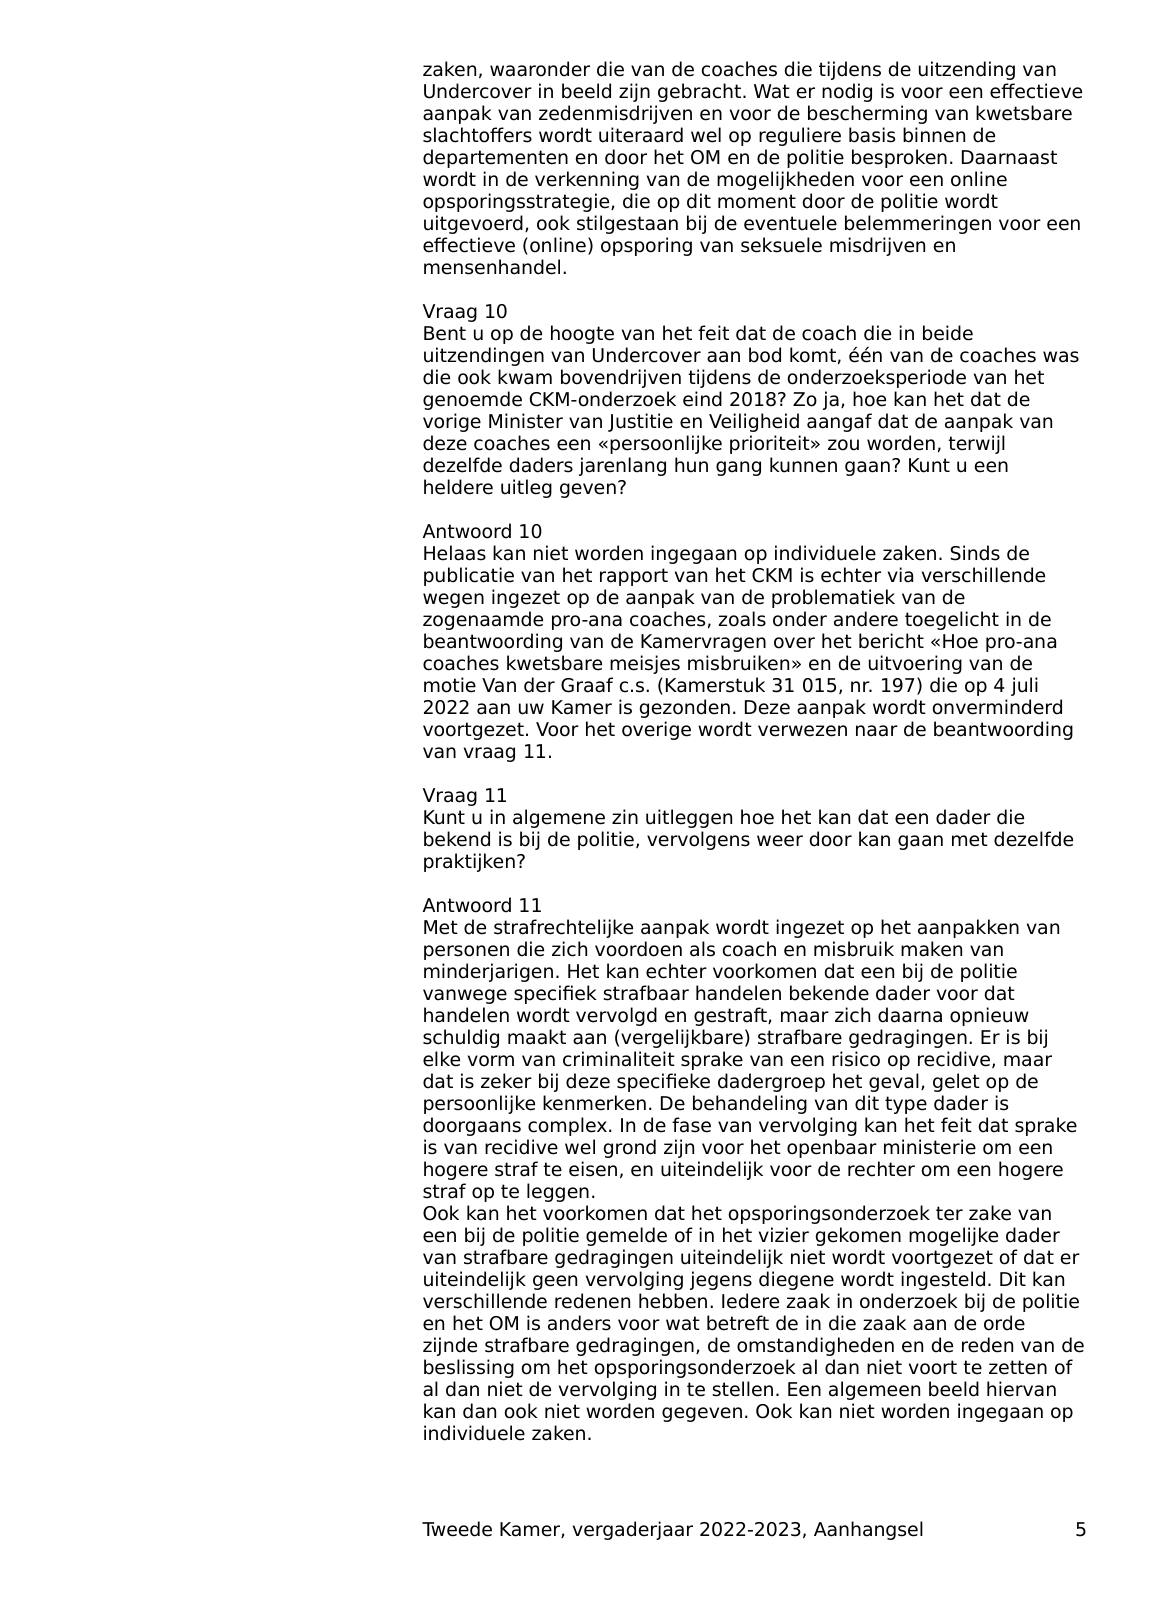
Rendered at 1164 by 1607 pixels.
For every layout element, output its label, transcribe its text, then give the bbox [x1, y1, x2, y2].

text Bent u op de hoogte van het feit dat de coach die in beide uitzendingen van Undercover aan bod komt, één van de coaches was die ook kwam bovendrijven tijdens de onderzoeksperiode van het genoemde CKM-onderzoek eind 2018? Zo ja, hoe kan het dat de vorige Minister van Justitie en Veiligheid aangaf dat de aanpak van deze coaches een «persoonlijke prioriteit» zou worden, terwijl dezelfde daders jarenlang hun gang kunnen gaan? Kunt u een heldere uitleg geven? [422, 323, 1087, 499]
text Kunt u in algemene zin uitleggen hoe het kan dat een dader die bekend is bij de politie, vervolgens weer door kan gaan met dezelfde praktijken? [422, 807, 1087, 873]
text Vraag 11 [422, 785, 1087, 807]
text Antwoord 11 [422, 895, 1087, 917]
text Met de strafrechtelijke aanpak wordt ingezet op het aanpakken van personen die zich voordoen als coach en misbruik maken van minderjarigen. Het kan echter voorkomen dat een bij de politie vanwege specifiek strafbaar handelen bekende dader voor dat handelen wordt vervolgd en gestraft, maar zich daarna opnieuw schuldig maakt aan (vergelijkbare) strafbare gedragingen. Er is bij elke vorm van criminaliteit sprake van een risico op recidive, maar dat is zeker bij deze specifieke dadergroep het geval, gelet op de persoonlijke kenmerken. De behandeling van dit type dader is doorgaans complex. In de fase van vervolging kan het feit dat sprake is van recidive wel grond zijn voor het openbaar ministerie om een hogere straf te eisen, en uiteindelijk voor de rechter om een hogere straf op te leggen. [422, 917, 1087, 1203]
text Helaas kan niet worden ingegaan op individuele zaken. Sinds de publicatie van het rapport van het CKM is echter via verschillende wegen ingezet op de aanpak van de problematiek van de zogenaamde pro-ana coaches, zoals onder andere toegelicht in de beantwoording van de Kamervragen over het bericht «Hoe pro-ana coaches kwetsbare meisjes misbruiken» en de uitvoering van de motie Van der Graaf c.s. (Kamerstuk 31 015, nr. 197) die op 4 juli 2022 aan uw Kamer is gezonden. Deze aanpak wordt onverminderd voortgezet. Voor het overige wordt verwezen naar de beantwoording van vraag 11. [422, 543, 1087, 763]
text Vraag 10 [422, 301, 1087, 323]
text zaken, waaronder die van de coaches die tijdens de uitzending van Undercover in beeld zijn gebracht. Wat er nodig is voor een effectieve aanpak van zedenmisdrijven en voor de bescherming van kwetsbare slachtoffers wordt uiteraard wel op reguliere basis binnen de departementen en door het OM en de politie besproken. Daarnaast wordt in de verkenning van de mogelijkheden voor een online opsporingsstrategie, die op dit moment door de politie wordt uitgevoerd, ook stilgestaan bij de eventuele belemmeringen voor een effectieve (online) opsporing van seksuele misdrijven en mensenhandel. [422, 59, 1087, 279]
text Antwoord 10 [422, 521, 1087, 543]
text Ook kan het voorkomen dat het opsporingsonderzoek ter zake van een bij de politie gemelde of in het vizier gekomen mogelijke dader van strafbare gedragingen uiteindelijk niet wordt voortgezet of dat er uiteindelijk geen vervolging jegens diegene wordt ingesteld. Dit kan verschillende redenen hebben. Iedere zaak in onderzoek bij de politie en het OM is anders voor wat betreft de in die zaak aan de orde zijnde strafbare gedragingen, de omstandigheden en de reden van de beslissing om het opsporingsonderzoek al dan niet voort te zetten of al dan niet de vervolging in te stellen. Een algemeen beeld hiervan kan dan ook niet worden gegeven. Ook kan niet worden ingegaan op individuele zaken. [422, 1203, 1087, 1444]
